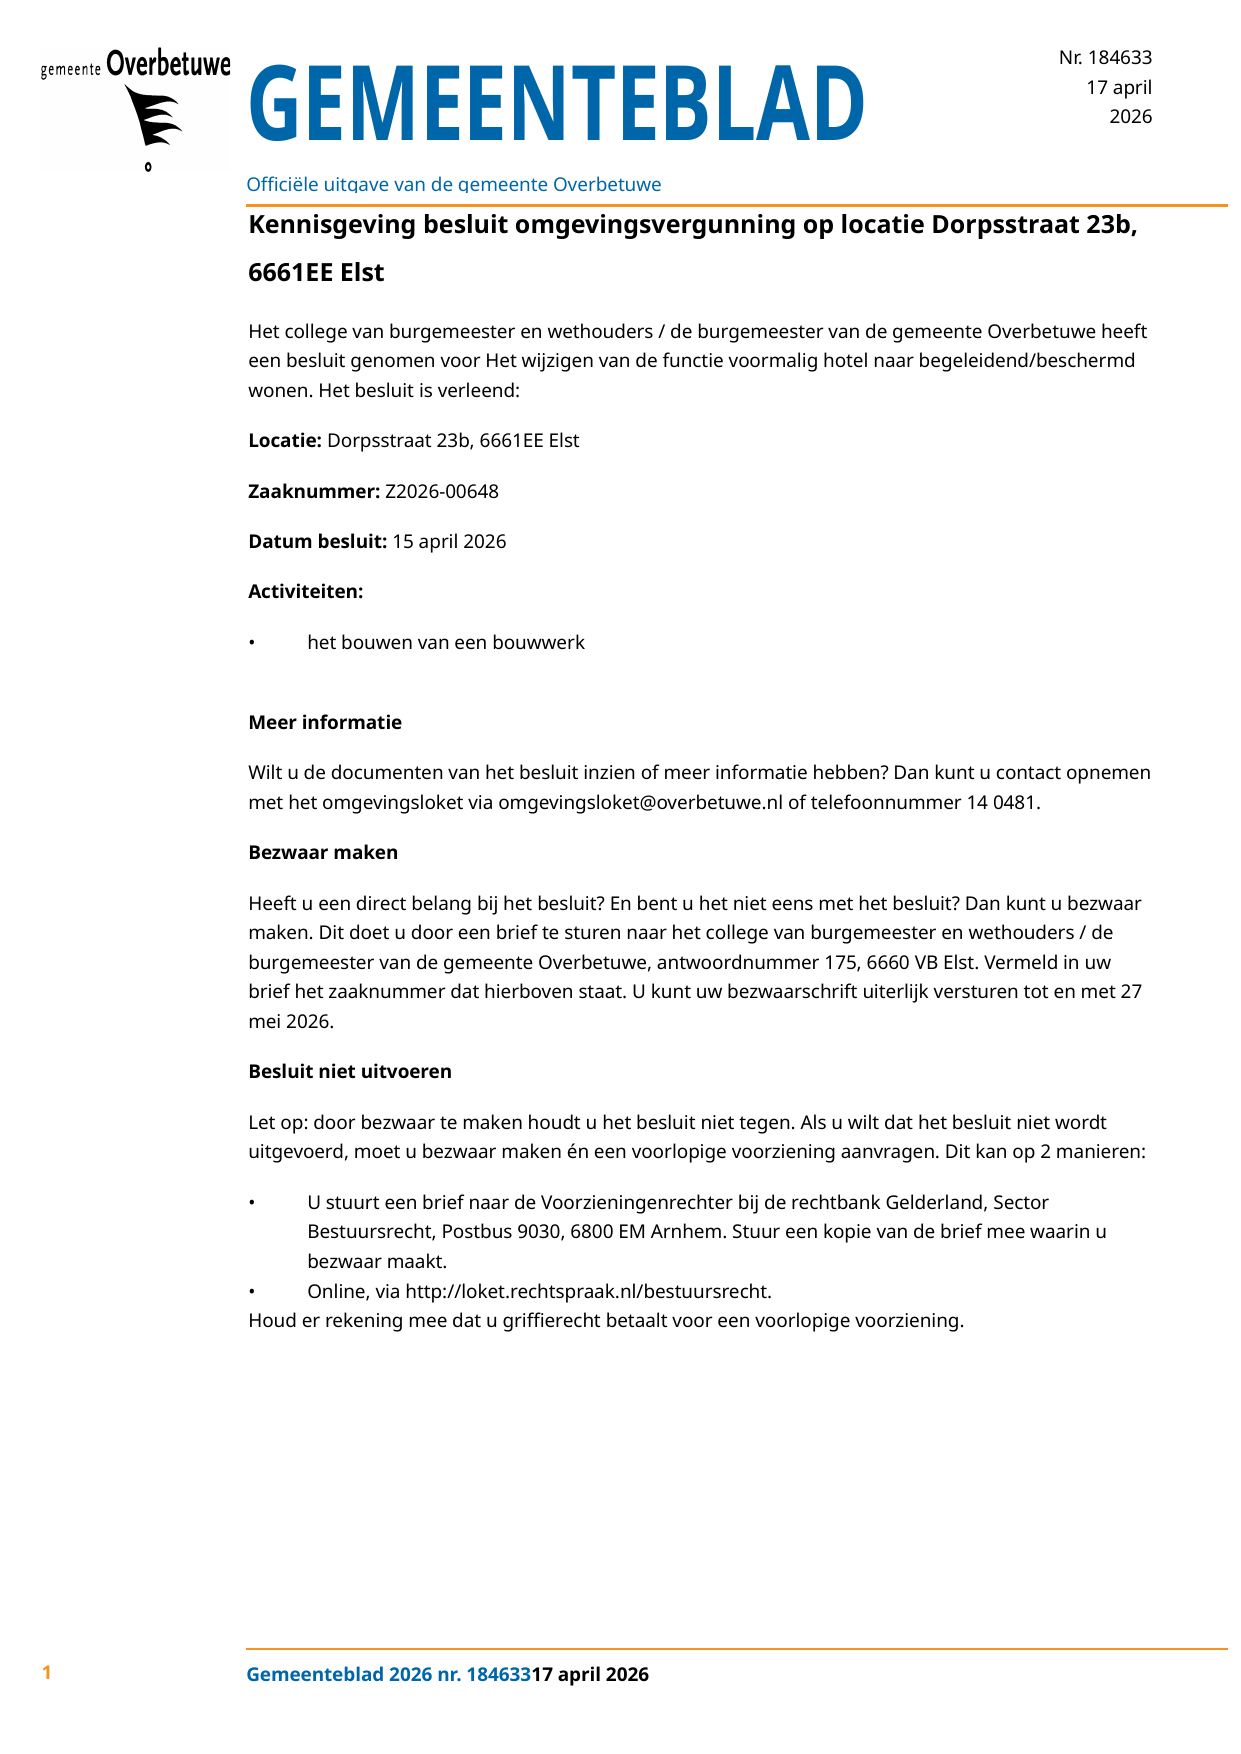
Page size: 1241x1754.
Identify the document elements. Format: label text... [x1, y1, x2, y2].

list het bouwen van een bouwwerk [248, 629, 1152, 655]
picture [41, 47, 231, 172]
text Besluit niet uitvoeren [248, 1059, 1152, 1084]
text Locatie: Dorpsstraat 23b, 6661EE Elst [248, 427, 1152, 453]
text Bezwaar maken [248, 839, 1152, 865]
text Wilt u de documenten van het besluit inzien of meer informatie hebben? Dan kunt u contact opnemen met het omgevingsloket via omgevingsloket@overbetuwe.nl of telefoonnummer 14 0481. [248, 759, 1152, 815]
text Meer informatie [248, 709, 1152, 735]
list Online, via http://loket.rechtspraak.nl/bestuursrecht. [248, 1278, 1152, 1304]
text Het college van burgemeester en wethouders / de burgemeester van de gemeente Overbetuwe heeft een besluit genomen voor Het wijzigen van de functie voormalig hotel naar begeleidend/beschermd wonen. Het besluit is verleend: [248, 318, 1152, 403]
text Houd er rekening mee dat u griffierecht betaalt voor een voorlopige voorziening. [248, 1307, 1152, 1333]
text Activiteiten: [248, 579, 1152, 604]
text Kennisgeving besluit omgevingsvergunning op locatie Dorpsstraat 23b, 6661EE Elst [248, 207, 1152, 288]
text Heeft u een direct belang bij het besluit? En bent u het niet eens met het besluit? Dan kunt u bezwaar maken. Dit doet u door een brief te sturen naar het college van burgemeester en wethouders / de burgemeester van de gemeente Overbetuwe, antwoordnummer 175, 6660 VB Elst. Vermeld in uw brief het zaaknummer dat hierboven staat. U kunt uw bezwaarschrift uiterlijk versturen tot en met 27 mei 2026. [248, 890, 1152, 1034]
text Zaaknummer: Z2026-00648 [248, 478, 1152, 504]
list U stuurt een brief naar de Voorzieningenrechter bij de rechtbank Gelderland, Sector Bestuursrecht, Postbus 9030, 6800 EM Arnhem. Stuur een kopie van de brief mee waarin u bezwaar maakt. [248, 1189, 1152, 1274]
text Datum besluit: 15 april 2026 [248, 528, 1152, 554]
text Let op: door bezwaar te maken houdt u het besluit niet tegen. Als u wilt dat het besluit niet wordt uitgevoerd, moet u bezwaar maken én een voorlopige voorziening aanvragen. Dit kan op 2 manieren: [248, 1109, 1152, 1164]
